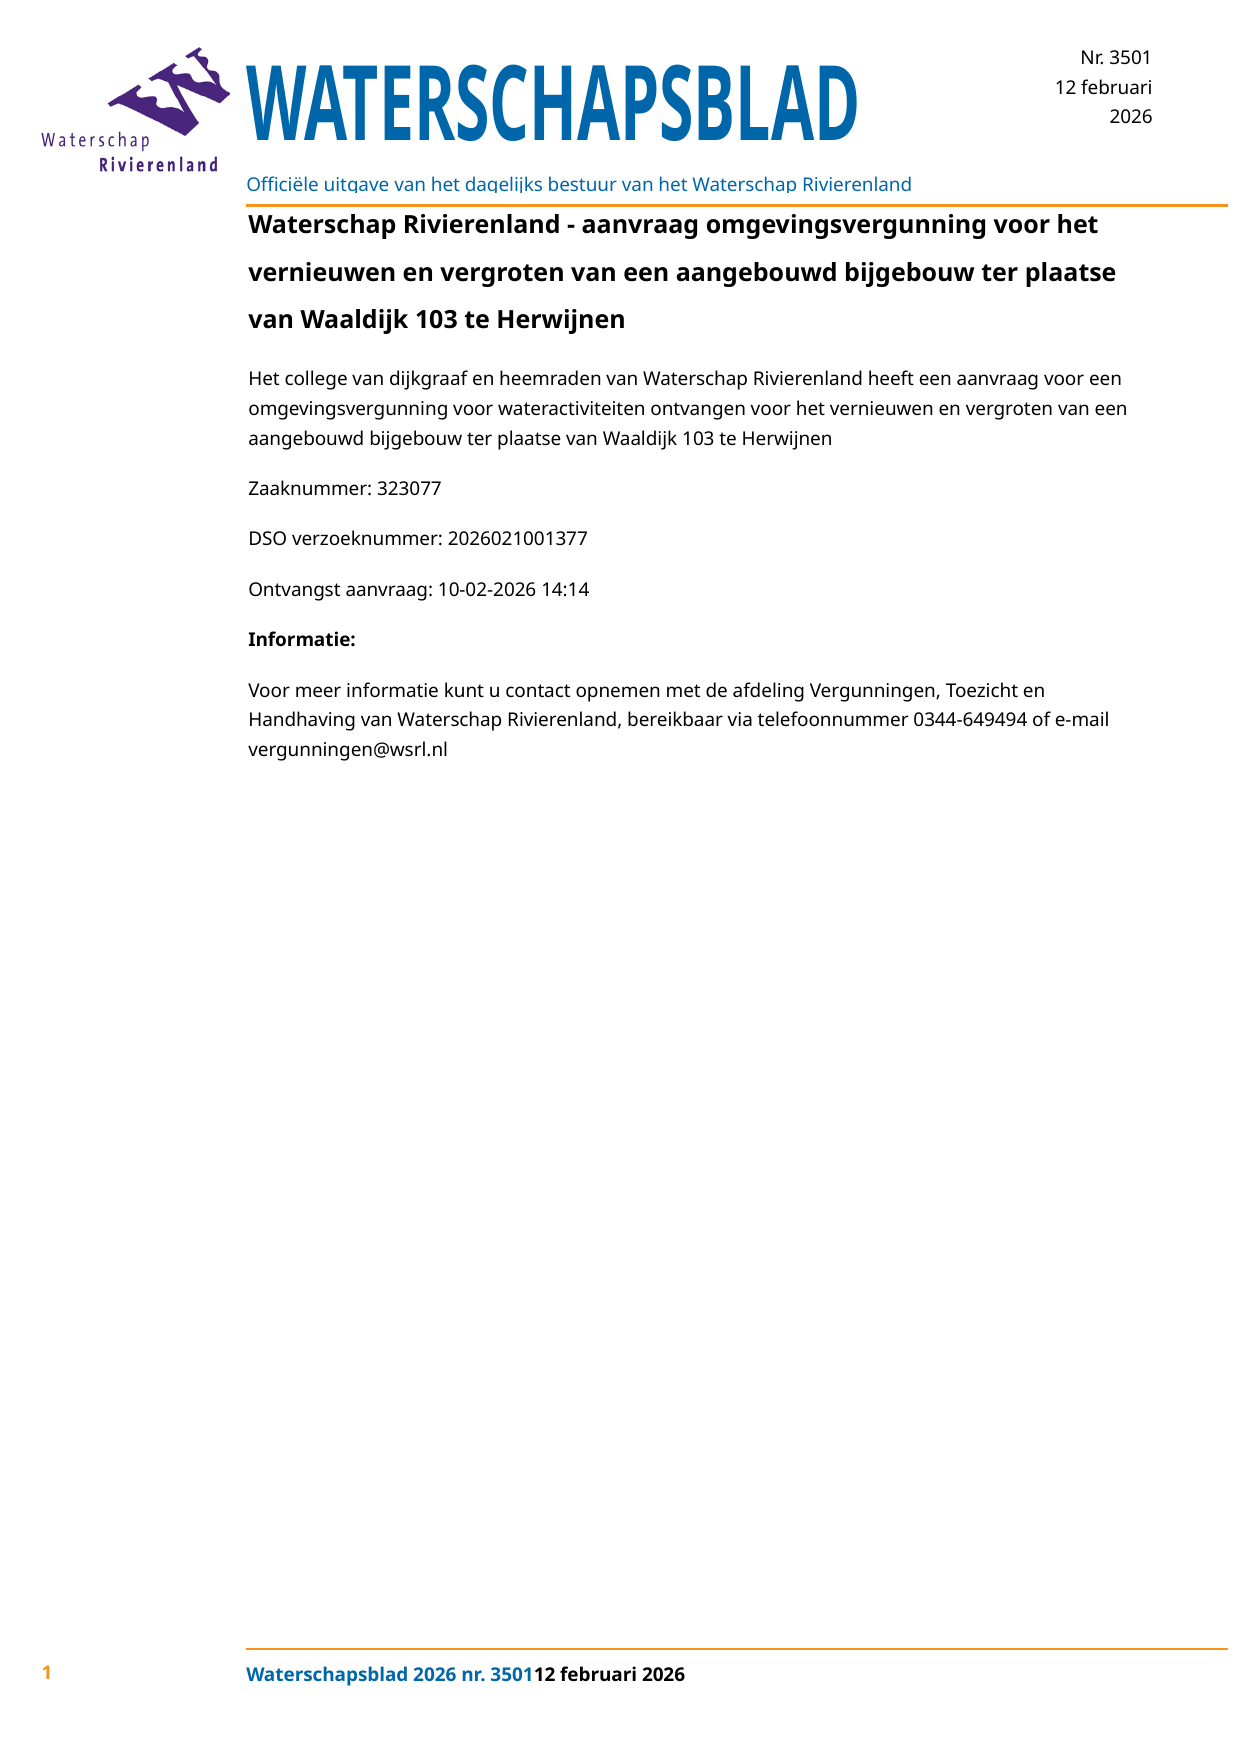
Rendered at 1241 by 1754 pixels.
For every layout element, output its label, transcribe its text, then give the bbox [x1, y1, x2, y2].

text Informatie: [248, 626, 1152, 652]
text DSO verzoeknummer: 2026021001377 [248, 526, 1152, 551]
text Voor meer informatie kunt u contact opnemen met de afdeling Vergunningen, Toezicht en Handhaving van Waterschap Rivierenland, bereikbaar via telefoonnummer 0344-649494 of e-mail vergunningen@wsrl.nl [248, 677, 1152, 762]
text Zaaknummer: 323077 [248, 475, 1152, 501]
text Ontvangst aanvraag: 10-02-2026 14:14 [248, 576, 1152, 602]
text Het college van dijkgraaf en heemraden van Waterschap Rivierenland heeft een aanvraag voor een omgevingsvergunning voor wateractiviteiten ontvangen voor het vernieuwen en vergroten van een aangebouwd bijgebouw ter plaatse van Waaldijk 103 te Herwijnen [248, 366, 1152, 450]
text Waterschap Rivierenland - aanvraag omgevingsvergunning voor het vernieuwen en vergroten van een aangebouwd bijgebouw ter plaatse van Waaldijk 103 te Herwijnen [248, 207, 1152, 336]
picture [41, 47, 231, 172]
